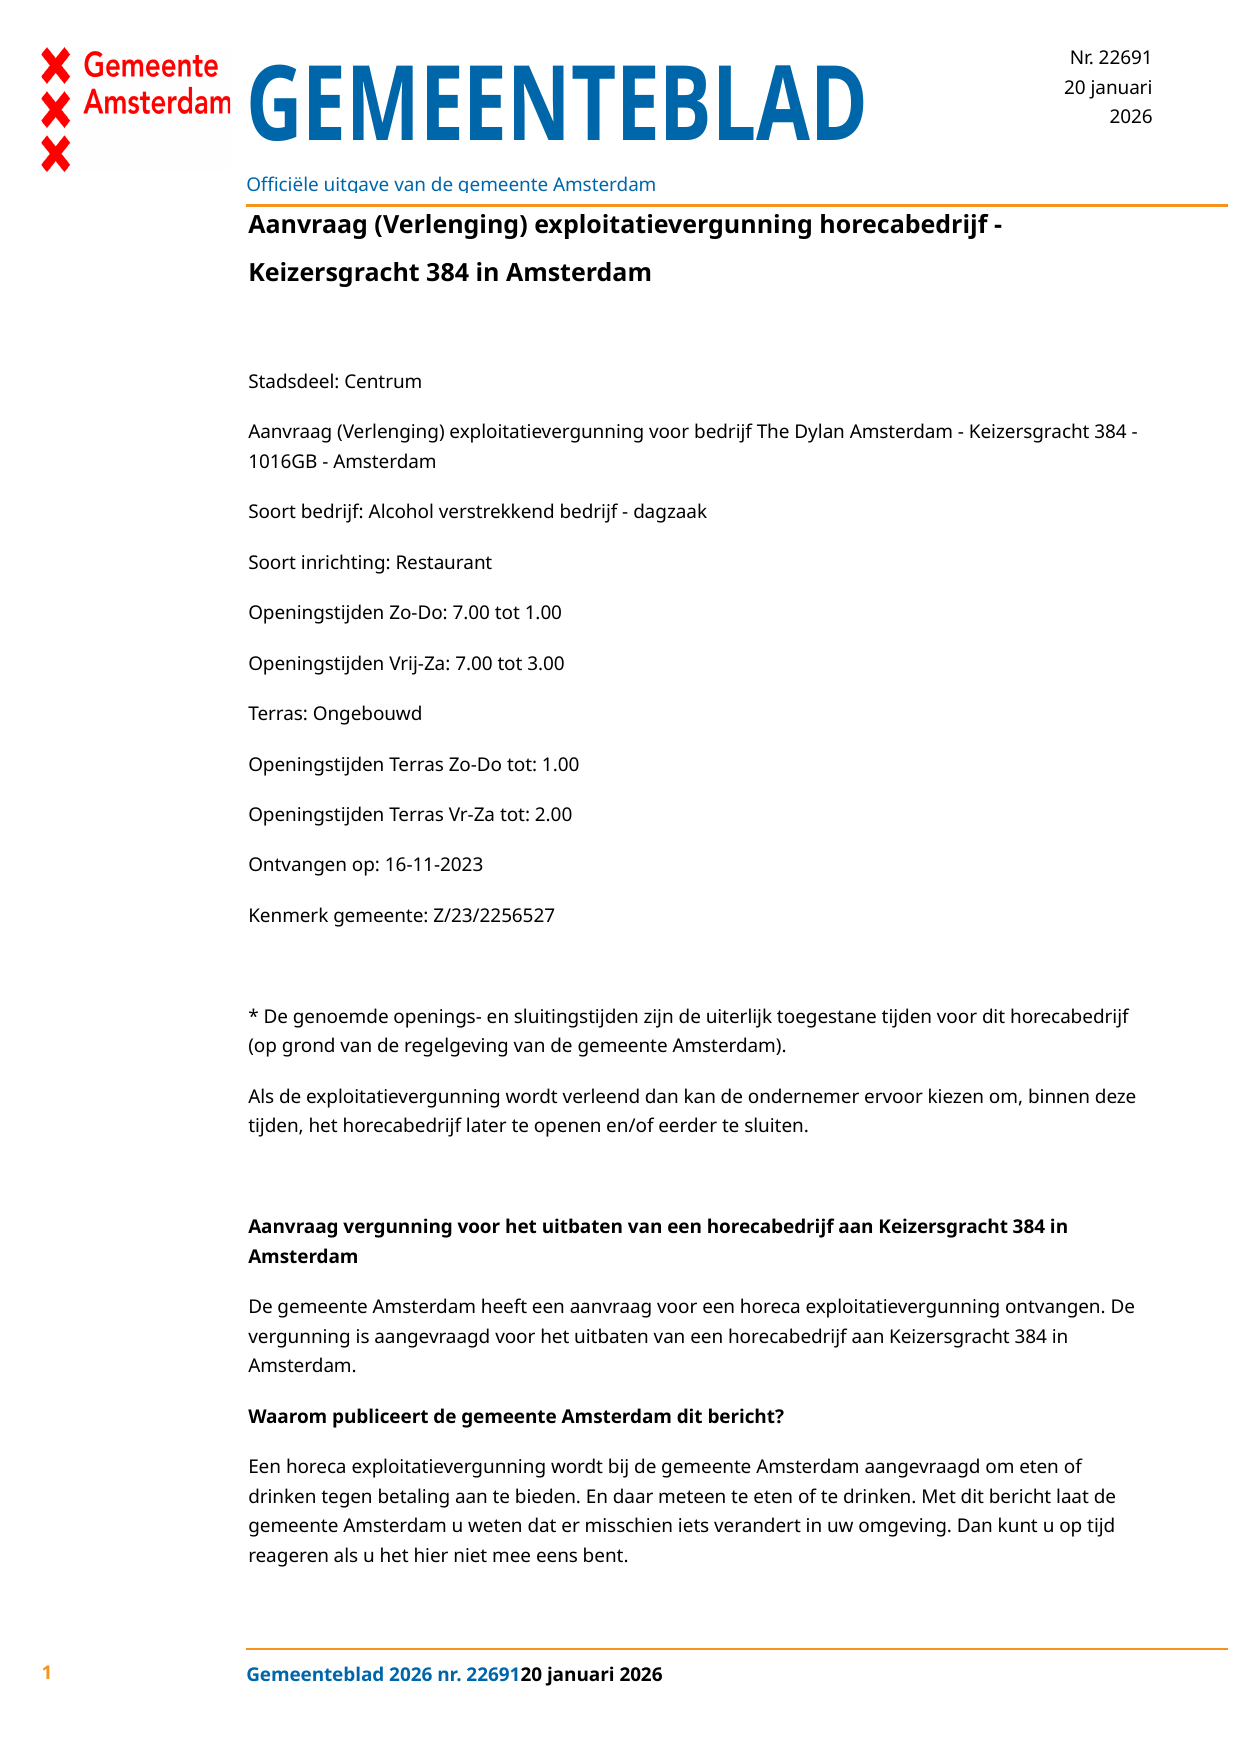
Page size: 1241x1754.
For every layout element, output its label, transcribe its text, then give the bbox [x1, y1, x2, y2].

picture [41, 47, 231, 172]
text Waarom publiceert de gemeente Amsterdam dit bericht? [248, 1403, 1152, 1429]
text Openingstijden Vrij-Za: 7.00 tot 3.00 [248, 650, 1152, 676]
text Openingstijden Zo-Do: 7.00 tot 1.00 [248, 599, 1152, 625]
text Aanvraag (Verlenging) exploitatievergunning voor bedrijf The Dylan Amsterdam - Keizersgracht 384 - 1016GB - Amsterdam [248, 419, 1152, 474]
text Soort bedrijf: Alcohol verstrekkend bedrijf - dagzaak [248, 499, 1152, 524]
text Als de exploitatievergunning wordt verleend dan kan de ondernemer ervoor kiezen om, binnen deze tijden, het horecabedrijf later te openen en/of eerder te sluiten. [248, 1083, 1152, 1138]
text Ontvangen op: 16-11-2023 [248, 852, 1152, 877]
text Openingstijden Terras Zo-Do tot: 1.00 [248, 751, 1152, 777]
text De gemeente Amsterdam heeft een aanvraag voor een horeca exploitatievergunning ontvangen. De vergunning is aangevraagd voor het uitbaten van een horecabedrijf aan Keizersgracht 384 in Amsterdam. [248, 1293, 1152, 1378]
text Aanvraag vergunning voor het uitbaten van een horecabedrijf aan Keizersgracht 384 in Amsterdam [248, 1213, 1152, 1269]
text Aanvraag (Verlenging) exploitatievergunning horecabedrijf - Keizersgracht 384 in Amsterdam [248, 207, 1152, 288]
text Soort inrichting: Restaurant [248, 549, 1152, 575]
text Terras: Ongebouwd [248, 700, 1152, 726]
text Openingstijden Terras Vr-Za tot: 2.00 [248, 801, 1152, 827]
text Een horeca exploitatievergunning wordt bij de gemeente Amsterdam aangevraagd om eten of drinken tegen betaling aan te bieden. En daar meteen te eten of te drinken. Met dit bericht laat de gemeente Amsterdam u weten dat er misschien iets verandert in uw omgeving. Dan kunt u op tijd reageren als u het hier niet mee eens bent. [248, 1453, 1152, 1568]
text * De genoemde openings- en sluitingstijden zijn de uiterlijk toegestane tijden voor dit horecabedrijf (op grond van de regelgeving van de gemeente Amsterdam). [248, 1003, 1152, 1058]
text Kenmerk gemeente: Z/23/2256527 [248, 902, 1152, 928]
text Stadsdeel: Centrum [248, 368, 1152, 394]
